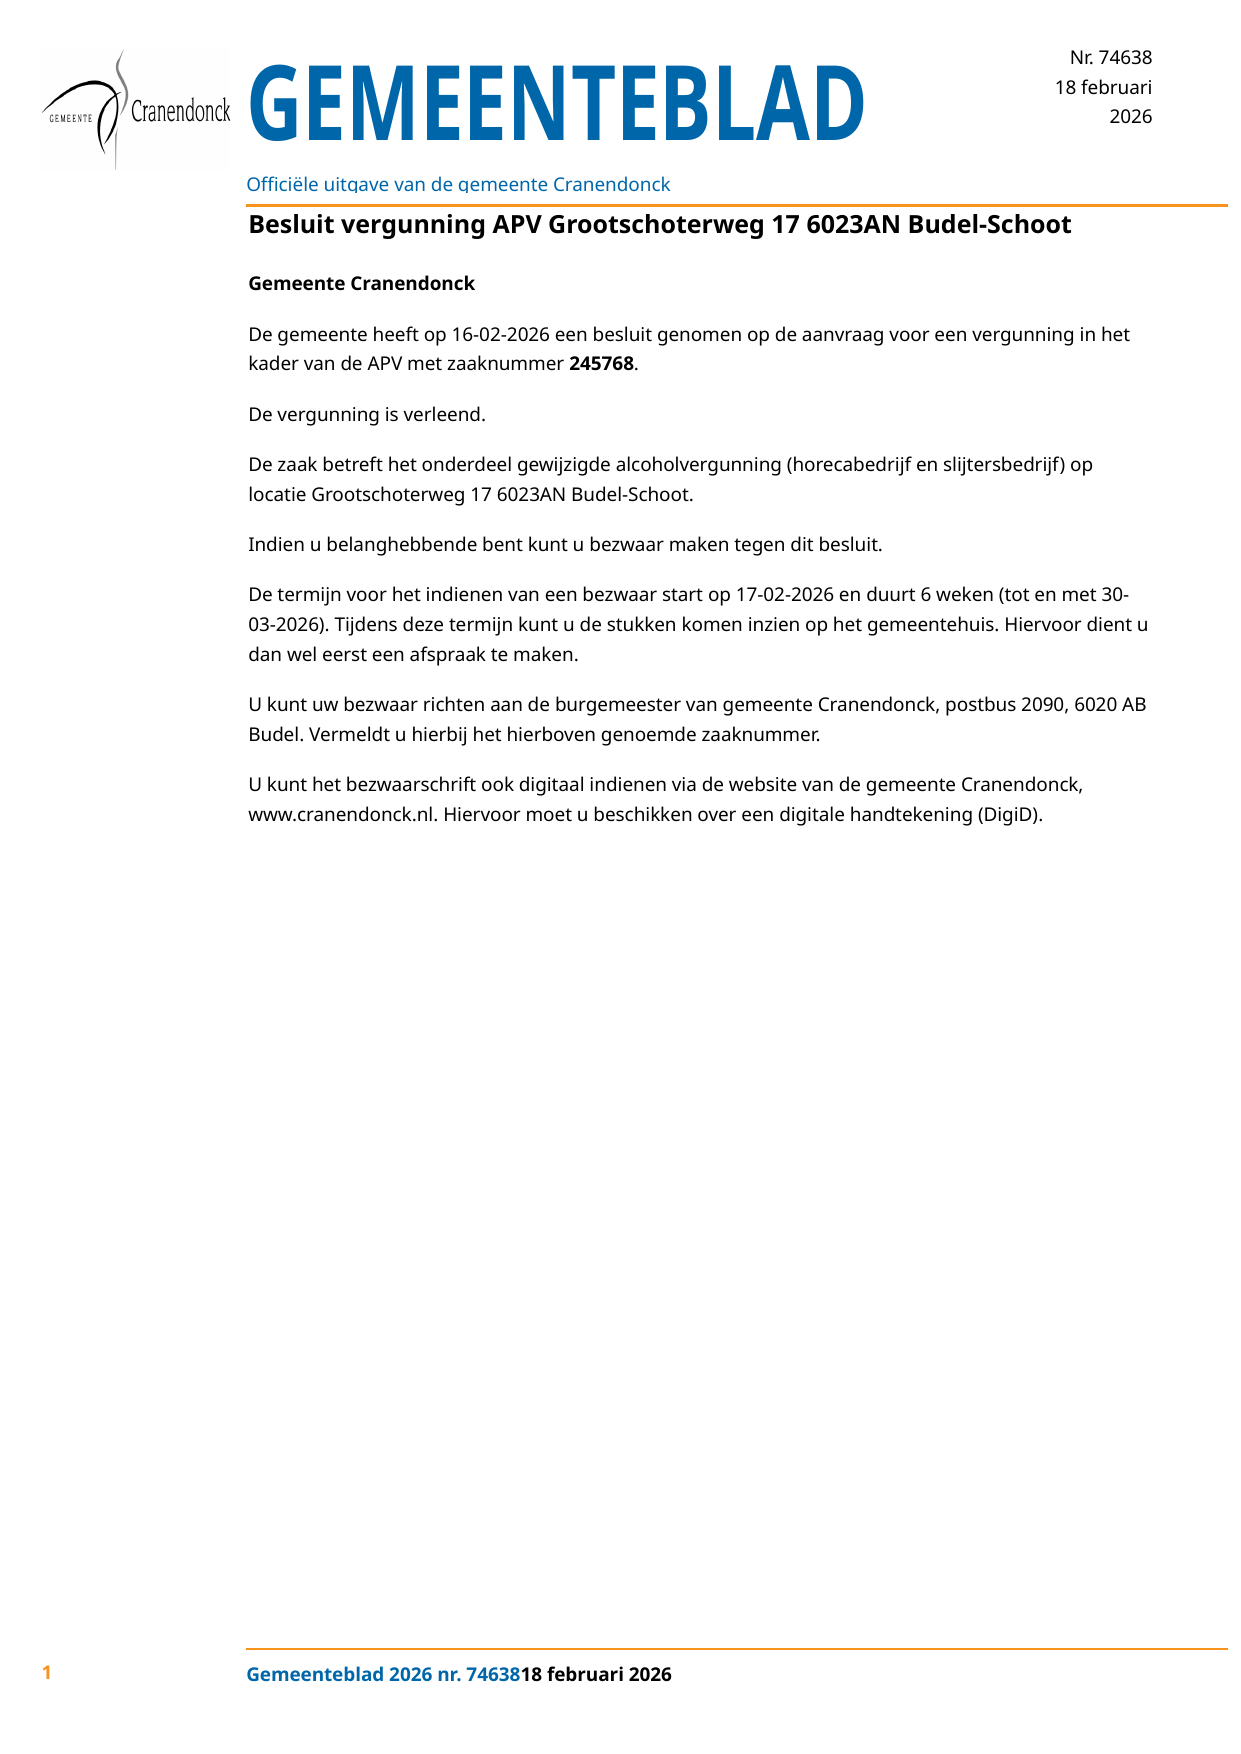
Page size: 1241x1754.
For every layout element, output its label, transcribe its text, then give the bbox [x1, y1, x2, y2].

text U kunt uw bezwaar richten aan de burgemeester van gemeente Cranendonck, postbus 2090, 6020 AB Budel. Vermeldt u hierbij het hierboven genoemde zaaknummer. [248, 691, 1152, 746]
text Gemeente Cranendonck [248, 270, 1152, 296]
text De termijn voor het indienen van een bezwaar start op 17-02-2026 en duurt 6 weken (tot en met 30-03-2026). Tijdens deze termijn kunt u de stukken komen inzien op het gemeentehuis. Hiervoor dient u dan wel eerst een afspraak te maken. [248, 582, 1152, 666]
text Besluit vergunning APV Grootschoterweg 17 6023AN Budel-Schoot [248, 207, 1152, 241]
text De vergunning is verleend. [248, 401, 1152, 426]
picture [41, 47, 231, 172]
text U kunt het bezwaarschrift ook digitaal indienen via de website van de gemeente Cranendonck, www.cranendonck.nl. Hiervoor moet u beschikken over een digitale handtekening (DigiD). [248, 771, 1152, 826]
text Indien u belanghebbende bent kunt u bezwaar maken tegen dit besluit. [248, 531, 1152, 557]
text De zaak betreft het onderdeel gewijzigde alcoholvergunning (horecabedrijf en slijtersbedrijf) op locatie Grootschoterweg 17 6023AN Budel-Schoot. [248, 451, 1152, 506]
text De gemeente heeft op 16-02-2026 een besluit genomen op de aanvraag voor een vergunning in het kader van de APV met zaaknummer 245768. [248, 321, 1152, 376]
